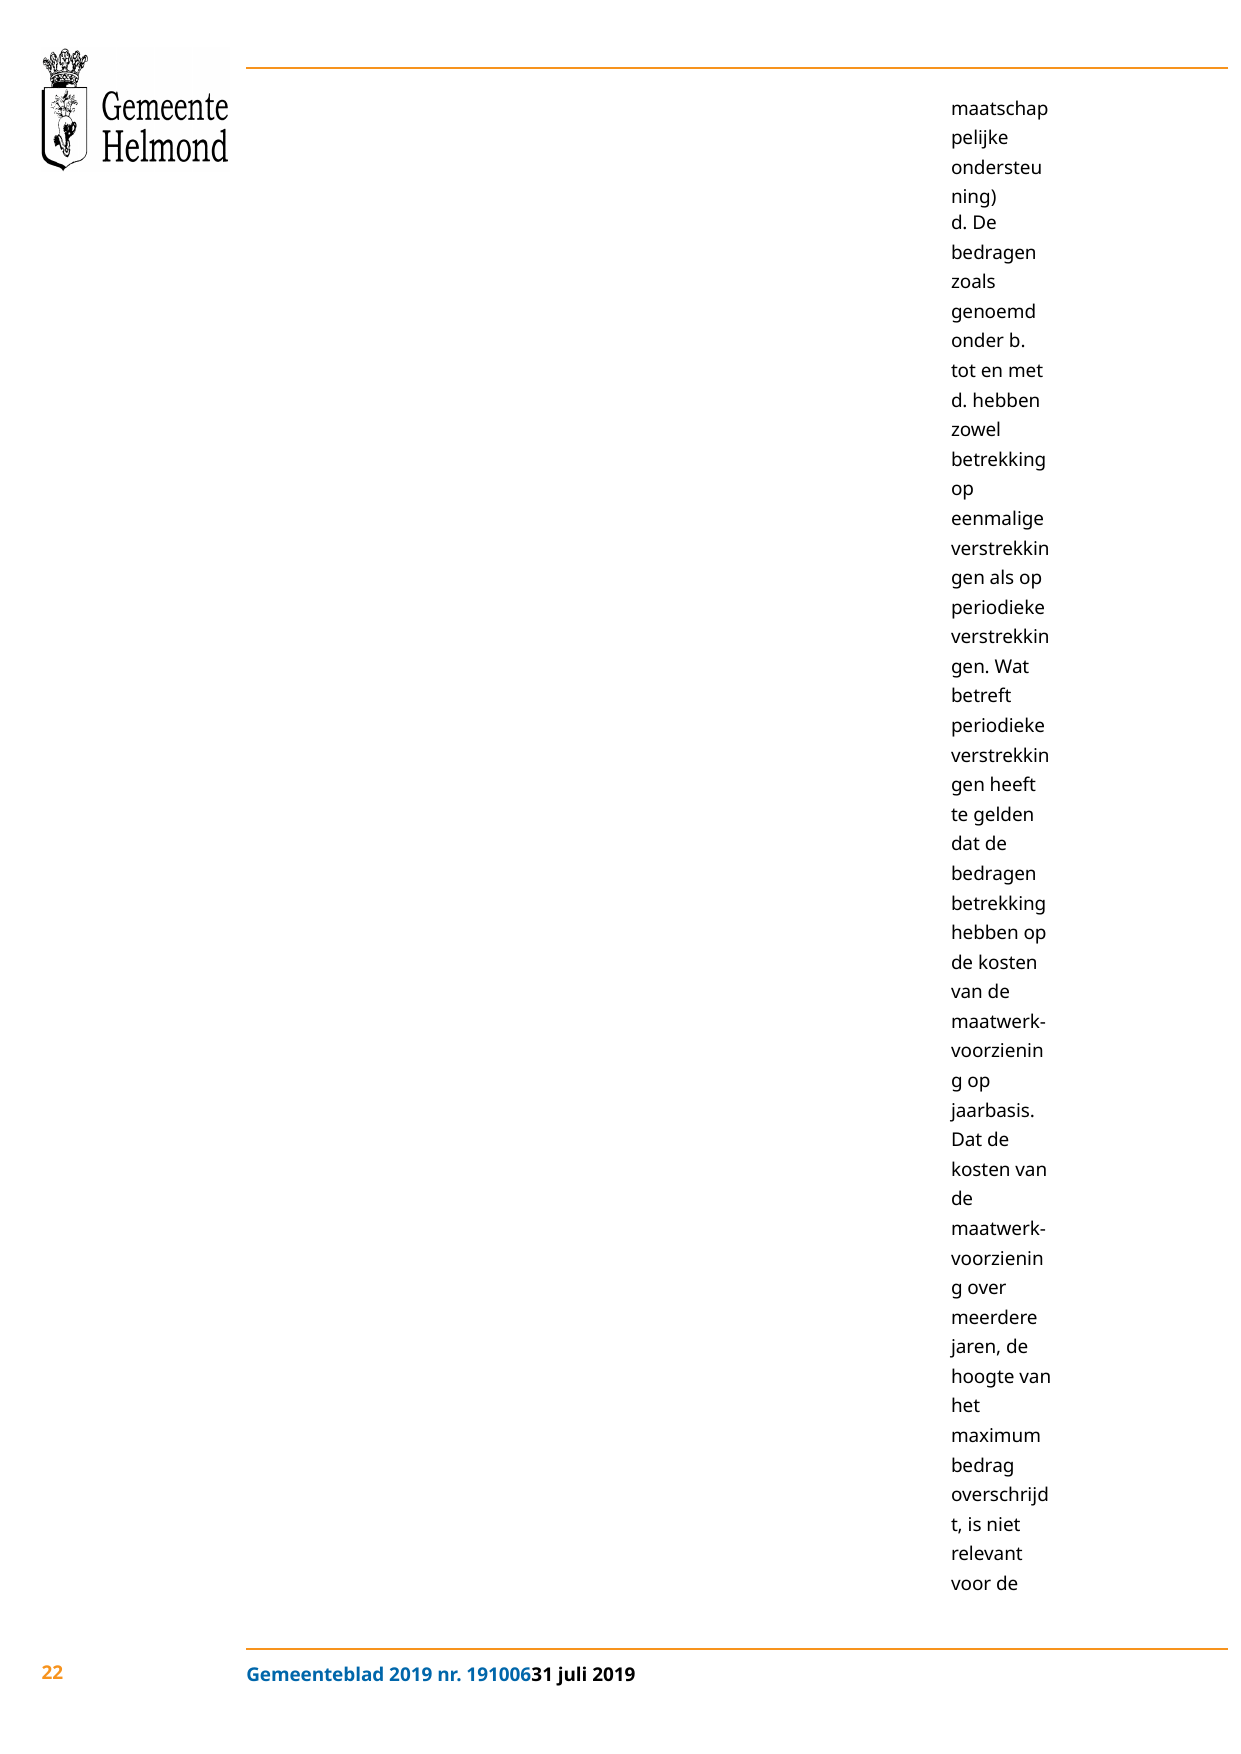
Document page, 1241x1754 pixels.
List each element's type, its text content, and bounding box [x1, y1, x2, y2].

table_cell [650, 95, 750, 209]
table_cell [750, 209, 850, 1596]
table_cell [549, 209, 649, 1596]
table_cell [850, 95, 951, 209]
table_cell d. De bedragen zoals genoemd onder b. tot en met d. hebben zowel betrekking op eenmalige verstrekkingen als op periodieke verstrekkingen. Wat betreft periodieke verstrekkingen heeft te gelden dat de bedragen betrekking hebben op de kosten van de maatwerk-voorziening op jaarbasis. Dat de kosten van de maatwerk-voorziening over meerdere jaren, de hoogte van het maximum bedrag overschrijdt, is niet relevant voor de [951, 209, 1051, 1596]
table_cell [348, 209, 449, 1596]
table_cell [248, 95, 348, 209]
table_cell maatschappelijke ondersteuning) [951, 95, 1051, 209]
table_cell [750, 95, 850, 209]
table_cell [850, 209, 951, 1596]
table_cell [650, 209, 750, 1596]
picture [41, 47, 231, 172]
table_cell [248, 209, 348, 1596]
table_cell [449, 95, 549, 209]
table_cell [449, 209, 549, 1596]
table_cell [348, 95, 449, 209]
table_cell [549, 95, 649, 209]
